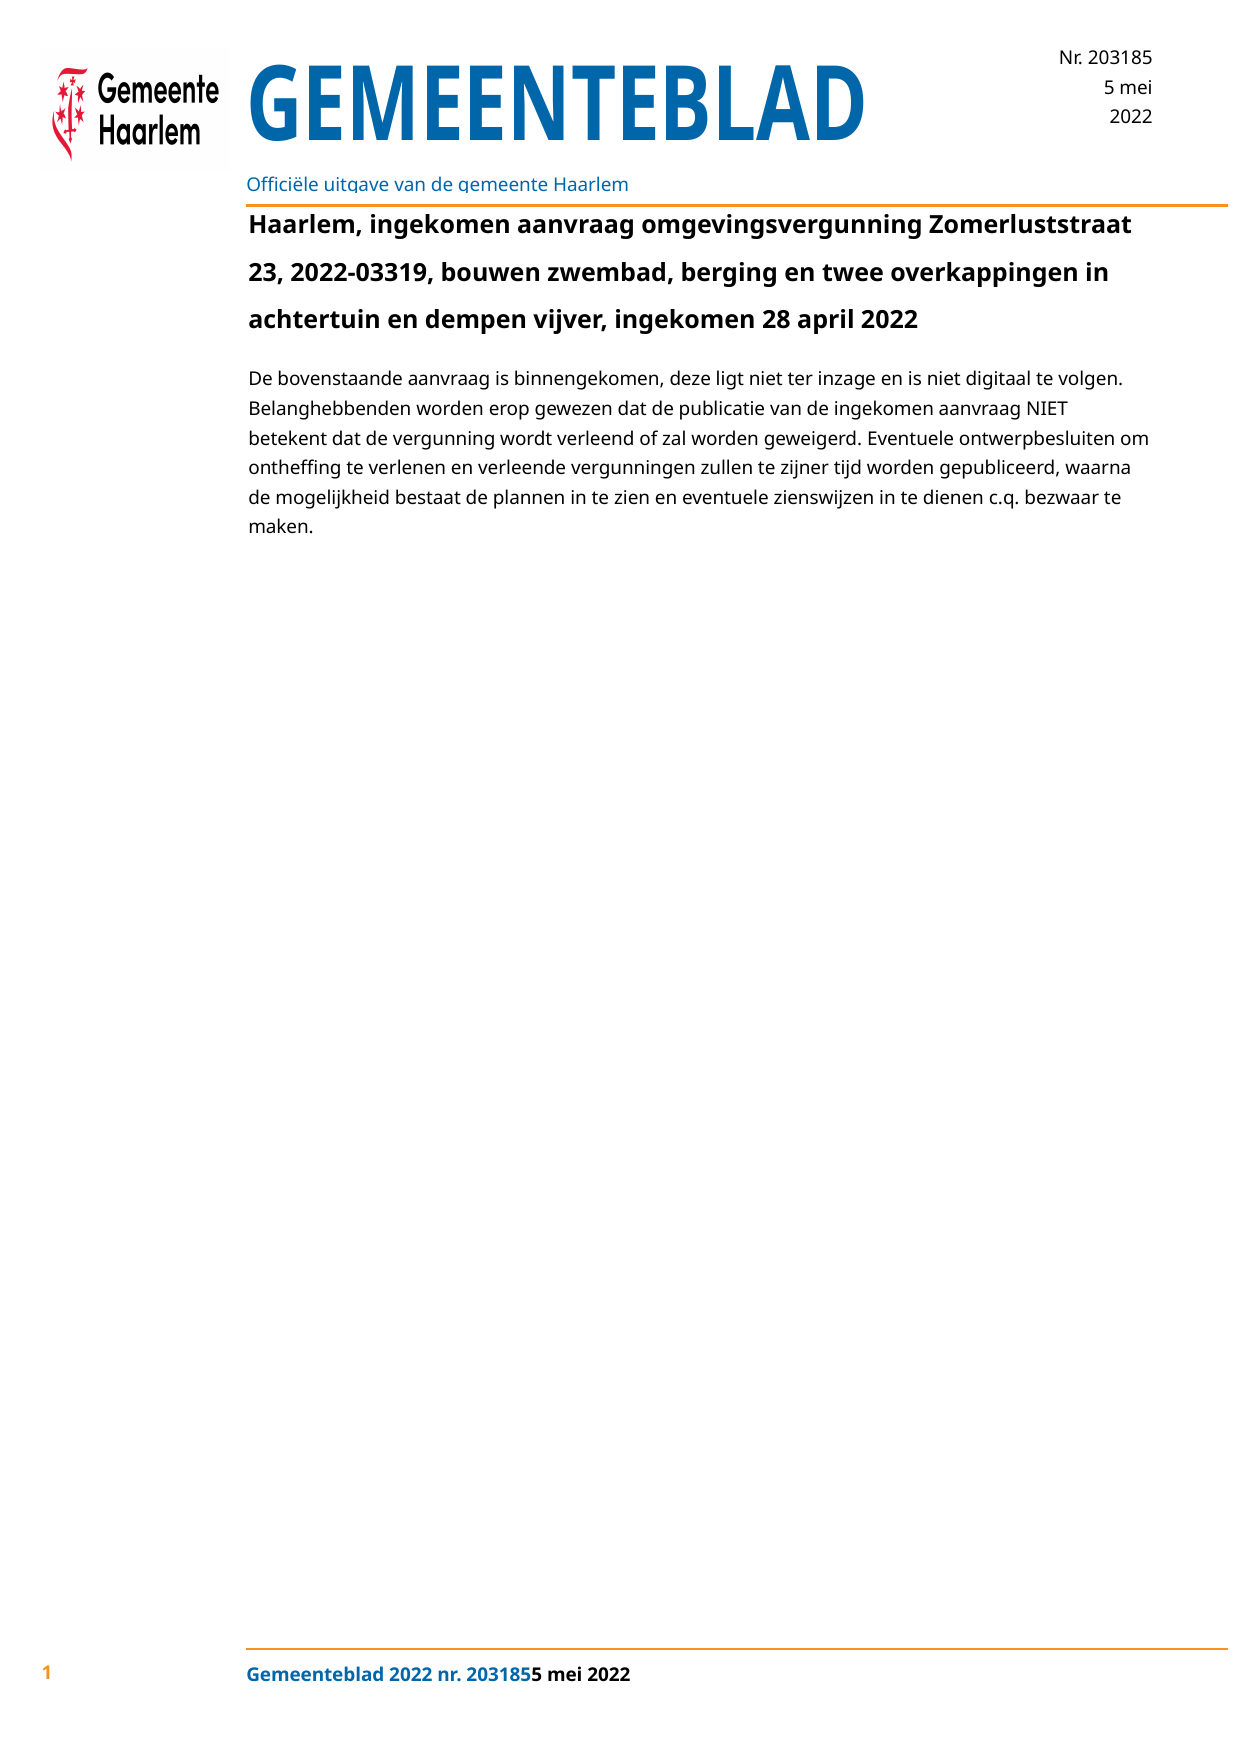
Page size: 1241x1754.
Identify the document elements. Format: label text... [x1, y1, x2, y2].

picture [41, 47, 231, 172]
text De bovenstaande aanvraag is binnengekomen, deze ligt niet ter inzage en is niet digitaal te volgen. Belanghebbenden worden erop gewezen dat de publicatie van de ingekomen aanvraag NIET betekent dat de vergunning wordt verleend of zal worden geweigerd. Eventuele ontwerpbesluiten om ontheffing te verlenen en verleende vergunningen zullen te zijner tijd worden gepubliceerd, waarna de mogelijkheid bestaat de plannen in te zien en eventuele zienswijzen in te dienen c.q. bezwaar te maken. [248, 366, 1152, 539]
text Haarlem, ingekomen aanvraag omgevingsvergunning Zomerluststraat 23, 2022-03319, bouwen zwembad, berging en twee overkappingen in achtertuin en dempen vijver, ingekomen 28 april 2022 [248, 207, 1152, 336]
